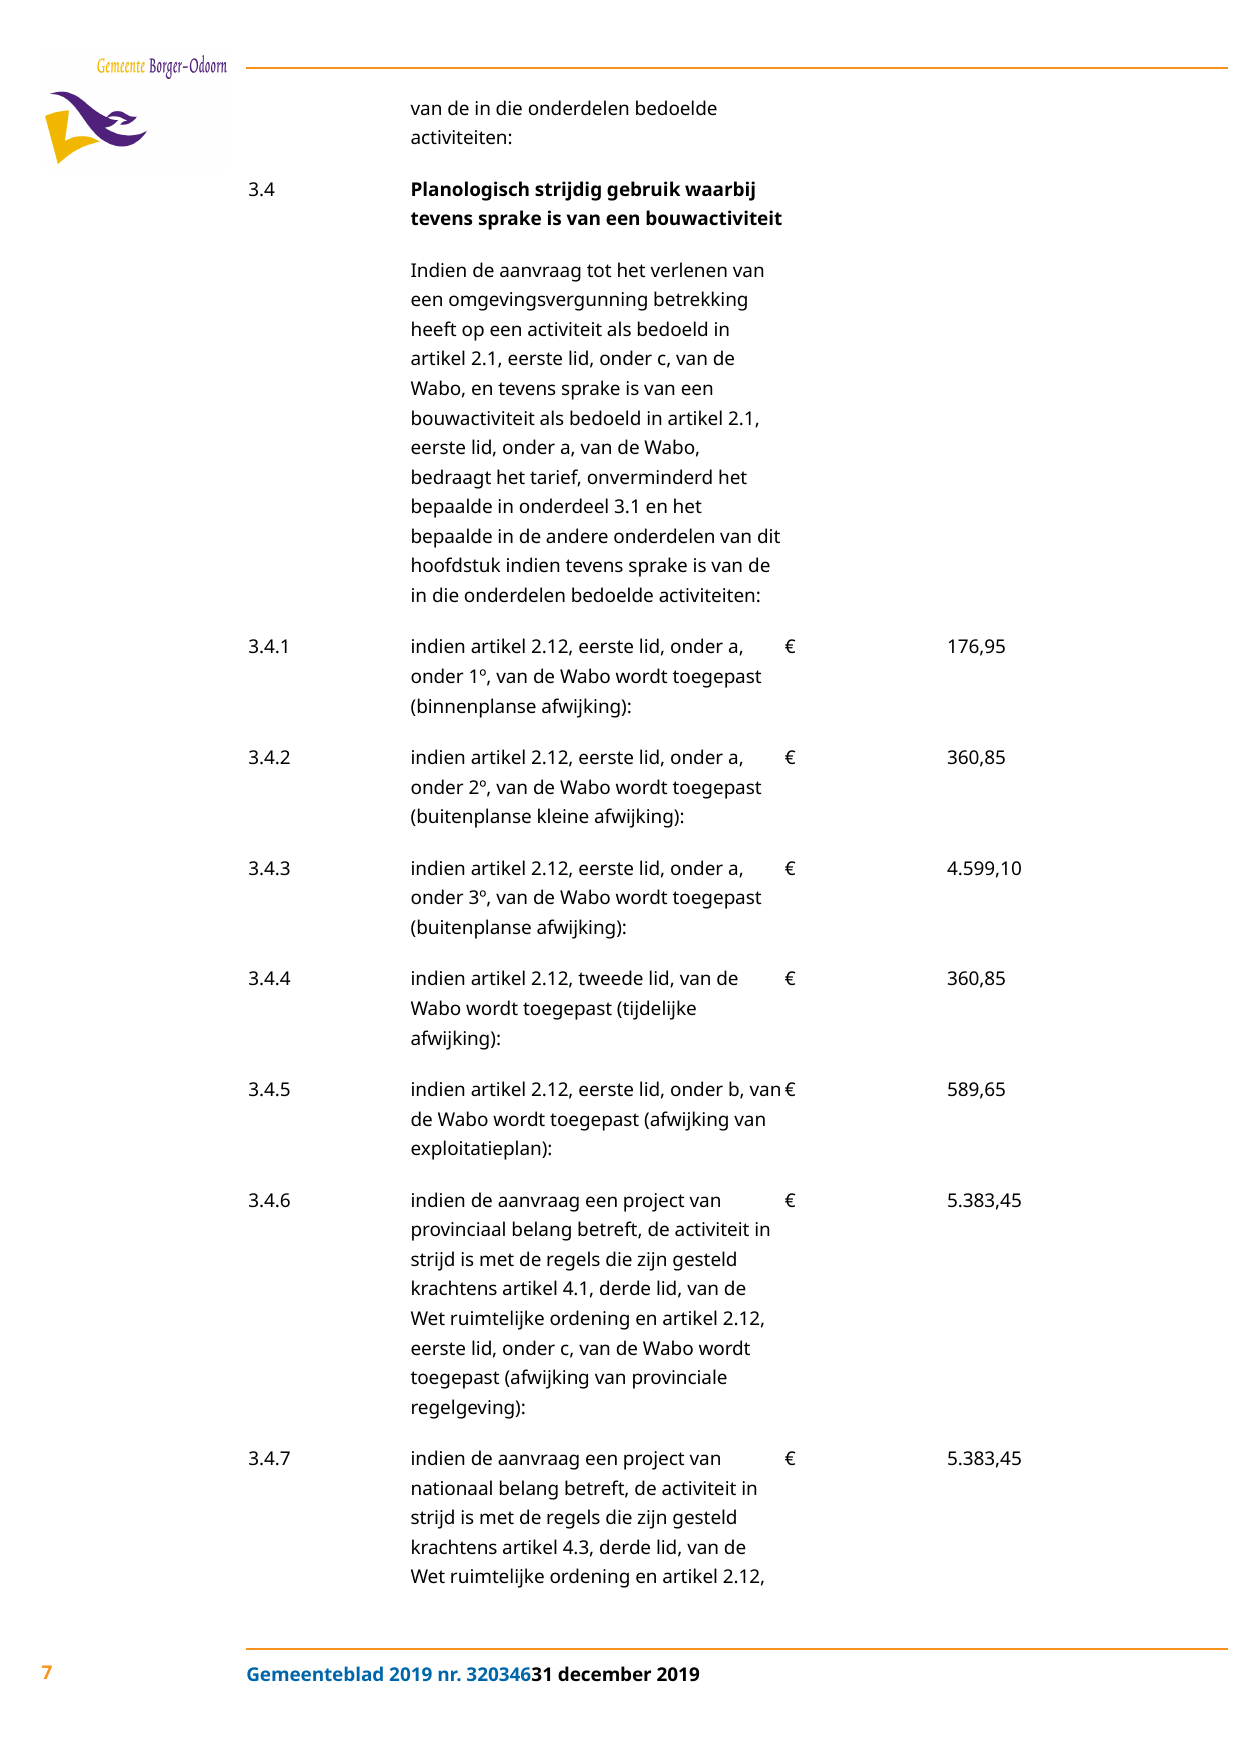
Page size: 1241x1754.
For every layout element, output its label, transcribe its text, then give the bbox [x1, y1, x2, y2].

table_cell € [785, 634, 947, 719]
table_cell [947, 231, 1152, 257]
table_cell [248, 608, 410, 634]
table_cell [785, 176, 947, 231]
table_cell 3.4.6 [248, 1187, 410, 1420]
table_cell [785, 231, 947, 257]
table_cell [410, 231, 784, 257]
table_cell [248, 1420, 410, 1445]
table_cell [410, 1161, 784, 1187]
table_cell [785, 150, 947, 176]
table_cell [947, 719, 1152, 744]
table_cell 360,85 [947, 966, 1152, 1051]
table_cell € [785, 1445, 947, 1589]
table_cell € [785, 1187, 947, 1420]
table_cell [410, 608, 784, 634]
table_cell van de in die onderdelen bedoelde activiteiten: [410, 95, 784, 150]
table_cell [248, 719, 410, 744]
table_cell indien artikel 2.12, eerste lid, onder b, van de Wabo wordt toegepast (afwijking van exploitatieplan): [410, 1076, 784, 1161]
table_cell [248, 829, 410, 855]
table_cell [947, 95, 1152, 150]
table_cell [947, 940, 1152, 966]
table_cell € [785, 966, 947, 1051]
table_cell indien artikel 2.12, eerste lid, onder a, onder 3º, van de Wabo wordt toegepast (buitenplanse afwijking): [410, 855, 784, 940]
table_cell [248, 1161, 410, 1187]
table_cell [410, 1420, 784, 1445]
table_cell [248, 1051, 410, 1076]
table_cell [248, 231, 410, 257]
table_cell [785, 1420, 947, 1445]
table_cell [410, 940, 784, 966]
table_cell Indien de aanvraag tot het verlenen van een omgevingsvergunning betrekking heeft op een activiteit als bedoeld in artikel 2.1, eerste lid, onder c, van de Wabo, en tevens sprake is van een bouwactiviteit als bedoeld in artikel 2.1, eerste lid, onder a, van de Wabo, bedraagt het tarief, onverminderd het bepaalde in onderdeel 3.1 en het bepaalde in de andere onderdelen van dit hoofdstuk indien tevens sprake is van de in die onderdelen bedoelde activiteiten: [410, 257, 784, 608]
table_cell [410, 150, 784, 176]
table_cell indien artikel 2.12, eerste lid, onder a, onder 1º, van de Wabo wordt toegepast (binnenplanse afwijking): [410, 634, 784, 719]
table_cell [785, 1051, 947, 1076]
table_cell [785, 829, 947, 855]
table_cell [947, 608, 1152, 634]
table_cell 360,85 [947, 744, 1152, 829]
table_cell [947, 1051, 1152, 1076]
table_cell [785, 719, 947, 744]
table_cell [785, 95, 947, 150]
table_cell 3.4.3 [248, 855, 410, 940]
table_cell [785, 1161, 947, 1187]
table_cell [947, 1161, 1152, 1187]
table_cell [947, 176, 1152, 231]
table_cell 3.4.5 [248, 1076, 410, 1161]
table_cell [410, 719, 784, 744]
table_cell [785, 940, 947, 966]
table_cell indien de aanvraag een project van nationaal belang betreft, de activiteit in strijd is met de regels die zijn gesteld krachtens artikel 4.3, derde lid, van de Wet ruimtelijke ordening en artikel 2.12, [410, 1445, 784, 1589]
table_cell 4.599,10 [947, 855, 1152, 940]
table_cell 5.383,45 [947, 1445, 1152, 1589]
table_cell Planologisch strijdig gebruik waarbij tevens sprake is van een bouwactiviteit [410, 176, 784, 231]
table_cell 3.4.2 [248, 744, 410, 829]
table_cell € [785, 855, 947, 940]
table_cell [785, 257, 947, 608]
table_cell € [785, 1076, 947, 1161]
table_cell [410, 829, 784, 855]
table_cell 589,65 [947, 1076, 1152, 1161]
table_cell [248, 150, 410, 176]
table_cell 3.4.4 [248, 966, 410, 1051]
table_cell € [785, 744, 947, 829]
table_cell indien de aanvraag een project van provinciaal belang betreft, de activiteit in strijd is met de regels die zijn gesteld krachtens artikel 4.1, derde lid, van de Wet ruimtelijke ordening en artikel 2.12, eerste lid, onder c, van de Wabo wordt toegepast (afwijking van provinciale regelgeving): [410, 1187, 784, 1420]
table_cell [947, 150, 1152, 176]
table_cell [947, 829, 1152, 855]
table_cell 3.4.7 [248, 1445, 410, 1589]
table_cell indien artikel 2.12, eerste lid, onder a, onder 2º, van de Wabo wordt toegepast (buitenplanse kleine afwijking): [410, 744, 784, 829]
table_cell 3.4 [248, 176, 410, 231]
table_cell 5.383,45 [947, 1187, 1152, 1420]
table_cell indien artikel 2.12, tweede lid, van de Wabo wordt toegepast (tijdelijke afwijking): [410, 966, 784, 1051]
table_cell 176,95 [947, 634, 1152, 719]
table_cell [947, 257, 1152, 608]
table_cell [248, 940, 410, 966]
table_cell [947, 1420, 1152, 1445]
table_cell [248, 257, 410, 608]
table_cell 3.4.1 [248, 634, 410, 719]
picture [41, 47, 231, 172]
table_cell [785, 608, 947, 634]
table_cell [248, 95, 410, 150]
table_cell [410, 1051, 784, 1076]
